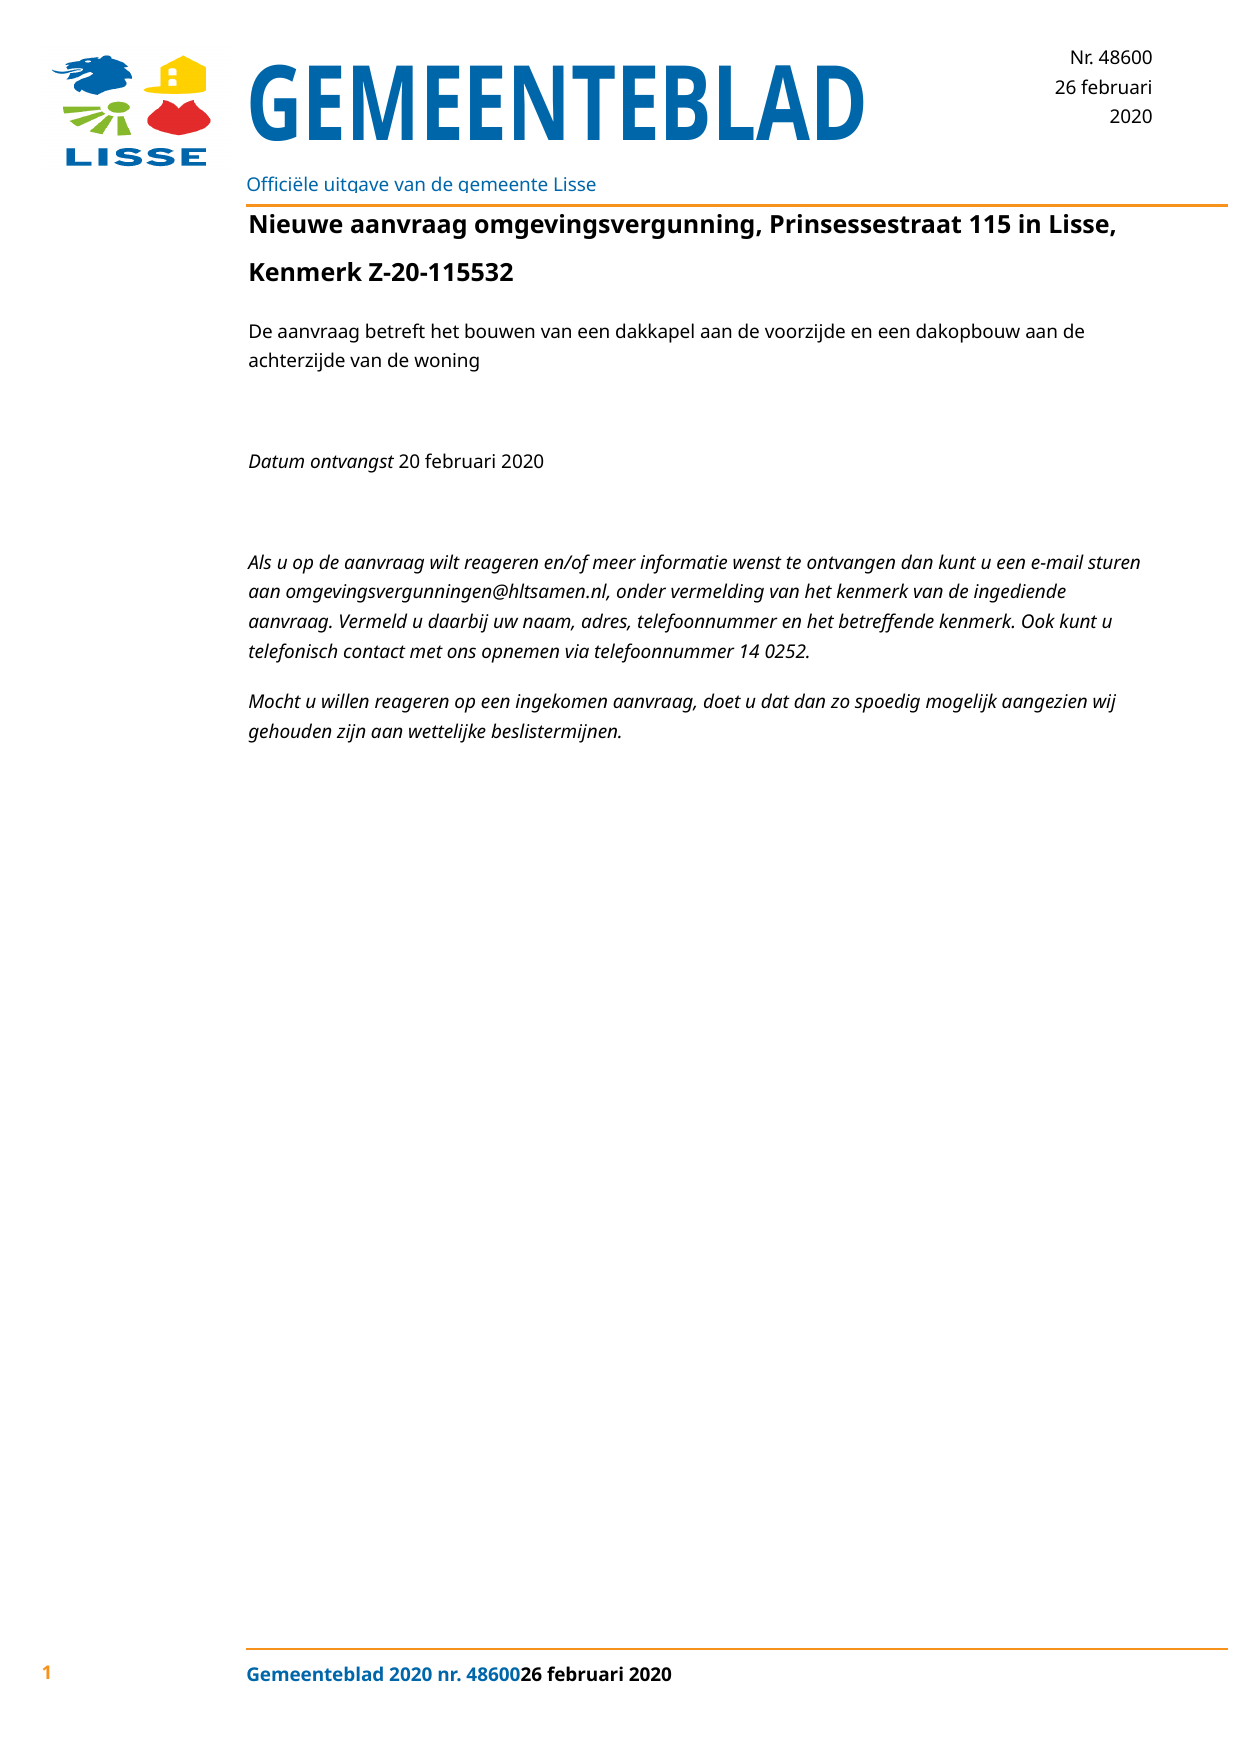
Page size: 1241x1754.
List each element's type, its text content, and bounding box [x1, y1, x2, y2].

text Datum ontvangst 20 februari 2020 [248, 448, 1152, 474]
picture [41, 47, 231, 172]
text Als u op de aanvraag wilt reageren en/of meer informatie wenst te ontvangen dan kunt u een e-mail sturen aan omgevingsvergunningen@hltsamen.nl, onder vermelding van het kenmerk van de ingediende aanvraag. Vermeld u daarbij uw naam, adres, telefoonnummer en het betreffende kenmerk. Ook kunt u telefonisch contact met ons opnemen via telefoonnummer 14 0252. [248, 549, 1152, 664]
text De aanvraag betreft het bouwen van een dakkapel aan de voorzijde en een dakopbouw aan de achterzijde van de woning [248, 318, 1152, 373]
text Nieuwe aanvraag omgevingsvergunning, Prinsessestraat 115 in Lisse, Kenmerk Z-20-115532 [248, 207, 1152, 288]
text Mocht u willen reageren op een ingekomen aanvraag, doet u dat dan zo spoedig mogelijk aangezien wij gehouden zijn aan wettelijke beslistermijnen. [248, 688, 1152, 744]
